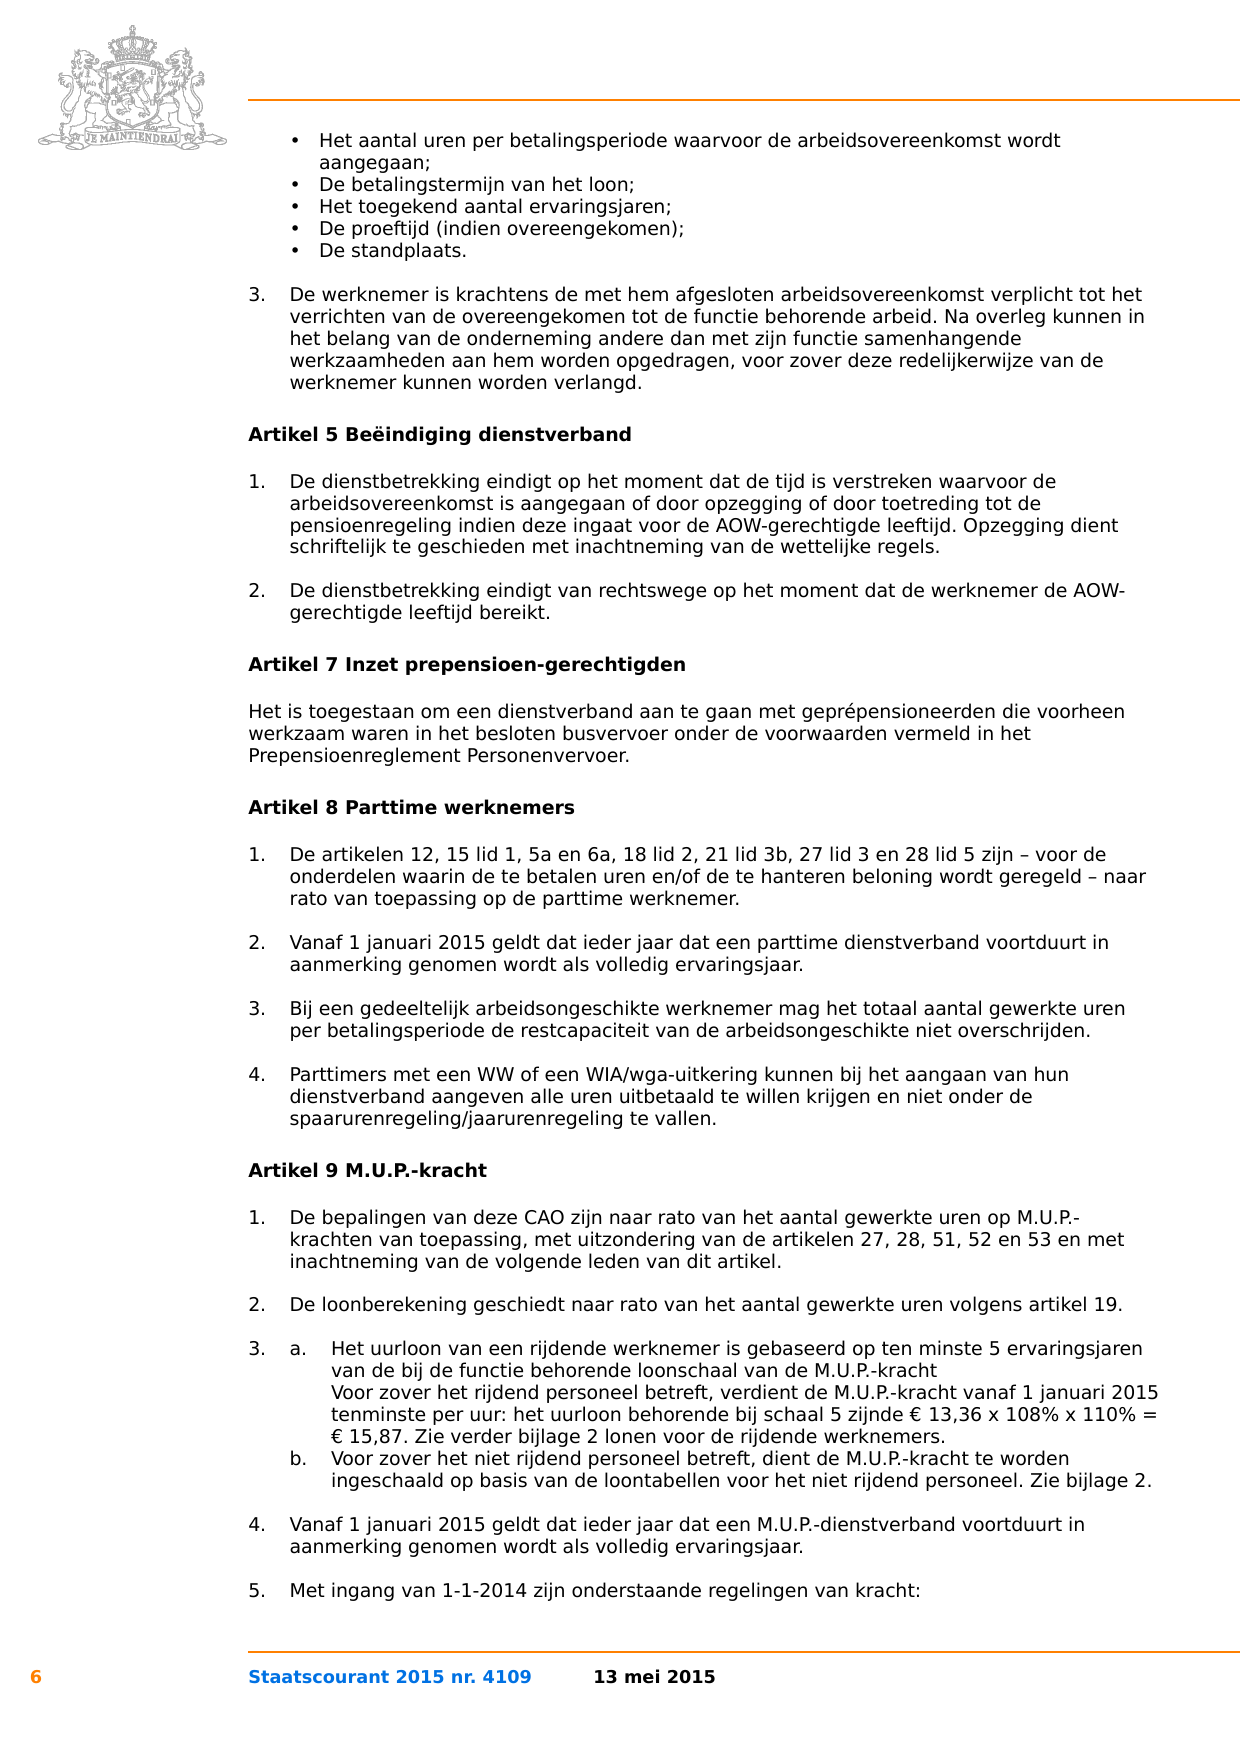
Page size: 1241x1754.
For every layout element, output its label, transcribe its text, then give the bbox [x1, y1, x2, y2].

text 5. Met ingang van 1-1-2014 zijn onderstaande regelingen van kracht: [248, 1580, 1163, 1602]
text 1. De artikelen 12, 15 lid 1, 5a en 6a, 18 lid 2, 21 lid 3b, 27 lid 3 en 28 lid 5 zijn – voor de onderdelen waarin de te betalen uren en/of de te hanteren beloning wordt geregeld – naar rato van toepassing op de parttime werknemer. [248, 844, 1163, 910]
text b. Voor zover het niet rijdend personeel betreft, dient de M.U.P.-kracht te worden ingeschaald op basis van de loontabellen voor het niet rijdend personeel. Zie bijlage 2. [289, 1448, 1163, 1492]
text 2. De dienstbetrekking eindigt van rechtswege op het moment dat de werknemer de AOW-gerechtigde leeftijd bereikt. [248, 580, 1163, 624]
text 1. De bepalingen van deze CAO zijn naar rato van het aantal gewerkte uren op M.U.P.-krachten van toepassing, met uitzondering van de artikelen 27, 28, 51, 52 en 53 en met inachtneming van de volgende leden van dit artikel. [248, 1207, 1163, 1272]
text 2. Vanaf 1 januari 2015 geldt dat ieder jaar dat een parttime dienstverband voortduurt in aanmerking genomen wordt als volledig ervaringsjaar. [248, 932, 1163, 976]
subtitle Artikel 5 Beëindiging dienstverband [248, 423, 1163, 446]
text • De betalingstermijn van het loon; [289, 174, 1163, 196]
text 4. Parttimers met een WW of een WIA/wga-uitkering kunnen bij het aangaan van hun dienstverband aangeven alle uren uitbetaald te willen krijgen en niet onder de spaarurenregeling/jaarurenregeling te vallen. [248, 1064, 1163, 1129]
picture [38, 25, 227, 150]
text • Het aantal uren per betalingsperiode waarvoor de arbeidsovereenkomst wordt aangegaan; [289, 130, 1163, 174]
text 3. a. Het uurloon van een rijdende werknemer is gebaseerd op ten minste 5 ervaringsjaren van de bij de functie behorende loonschaal van de M.U.P.-kracht [248, 1338, 1163, 1382]
text Voor zover het rijdend personeel betreft, verdient de M.U.P.-kracht vanaf 1 januari 2015 tenminste per uur: het uurloon behorende bij schaal 5 zijnde € 13,36 x 108% x 110% = € 15,87. Zie verder bijlage 2 lonen voor de rijdende werknemers. [331, 1382, 1163, 1448]
text • Het toegekend aantal ervaringsjaren; [289, 196, 1163, 218]
text 3. Bij een gedeeltelijk arbeidsongeschikte werknemer mag het totaal aantal gewerkte uren per betalingsperiode de restcapaciteit van de arbeidsongeschikte niet overschrijden. [248, 998, 1163, 1042]
text 4. Vanaf 1 januari 2015 geldt dat ieder jaar dat een M.U.P.-dienstverband voortduurt in aanmerking genomen wordt als volledig ervaringsjaar. [248, 1514, 1163, 1558]
subtitle Artikel 8 Parttime werknemers [248, 797, 1163, 819]
subtitle Artikel 7 Inzet prepensioen-gerechtigden [248, 654, 1163, 676]
text • De standplaats. [289, 240, 1163, 262]
subtitle Artikel 9 M.U.P.-kracht [248, 1159, 1163, 1182]
text 2. De loonberekening geschiedt naar rato van het aantal gewerkte uren volgens artikel 19. [248, 1294, 1163, 1316]
text Het is toegestaan om een dienstverband aan te gaan met geprépensioneerden die voorheen werkzaam waren in het besloten busvervoer onder de voorwaarden vermeld in het Prepensioenreglement Personenvervoer. [248, 701, 1163, 767]
text • De proeftijd (indien overeengekomen); [289, 218, 1163, 240]
text 3. De werknemer is krachtens de met hem afgesloten arbeidsovereenkomst verplicht tot het verrichten van de overeengekomen tot de functie behorende arbeid. Na overleg kunnen in het belang van de onderneming andere dan met zijn functie samenhangende werkzaamheden aan hem worden opgedragen, voor zover deze redelijkerwijze van de werknemer kunnen worden verlangd. [248, 284, 1163, 393]
text 1. De dienstbetrekking eindigt op het moment dat de tijd is verstreken waarvoor de arbeidsovereenkomst is aangegaan of door opzegging of door toetreding tot de pensioenregeling indien deze ingaat voor de AOW-gerechtigde leeftijd. Opzegging dient schriftelijk te geschieden met inachtneming van de wettelijke regels. [248, 471, 1163, 558]
